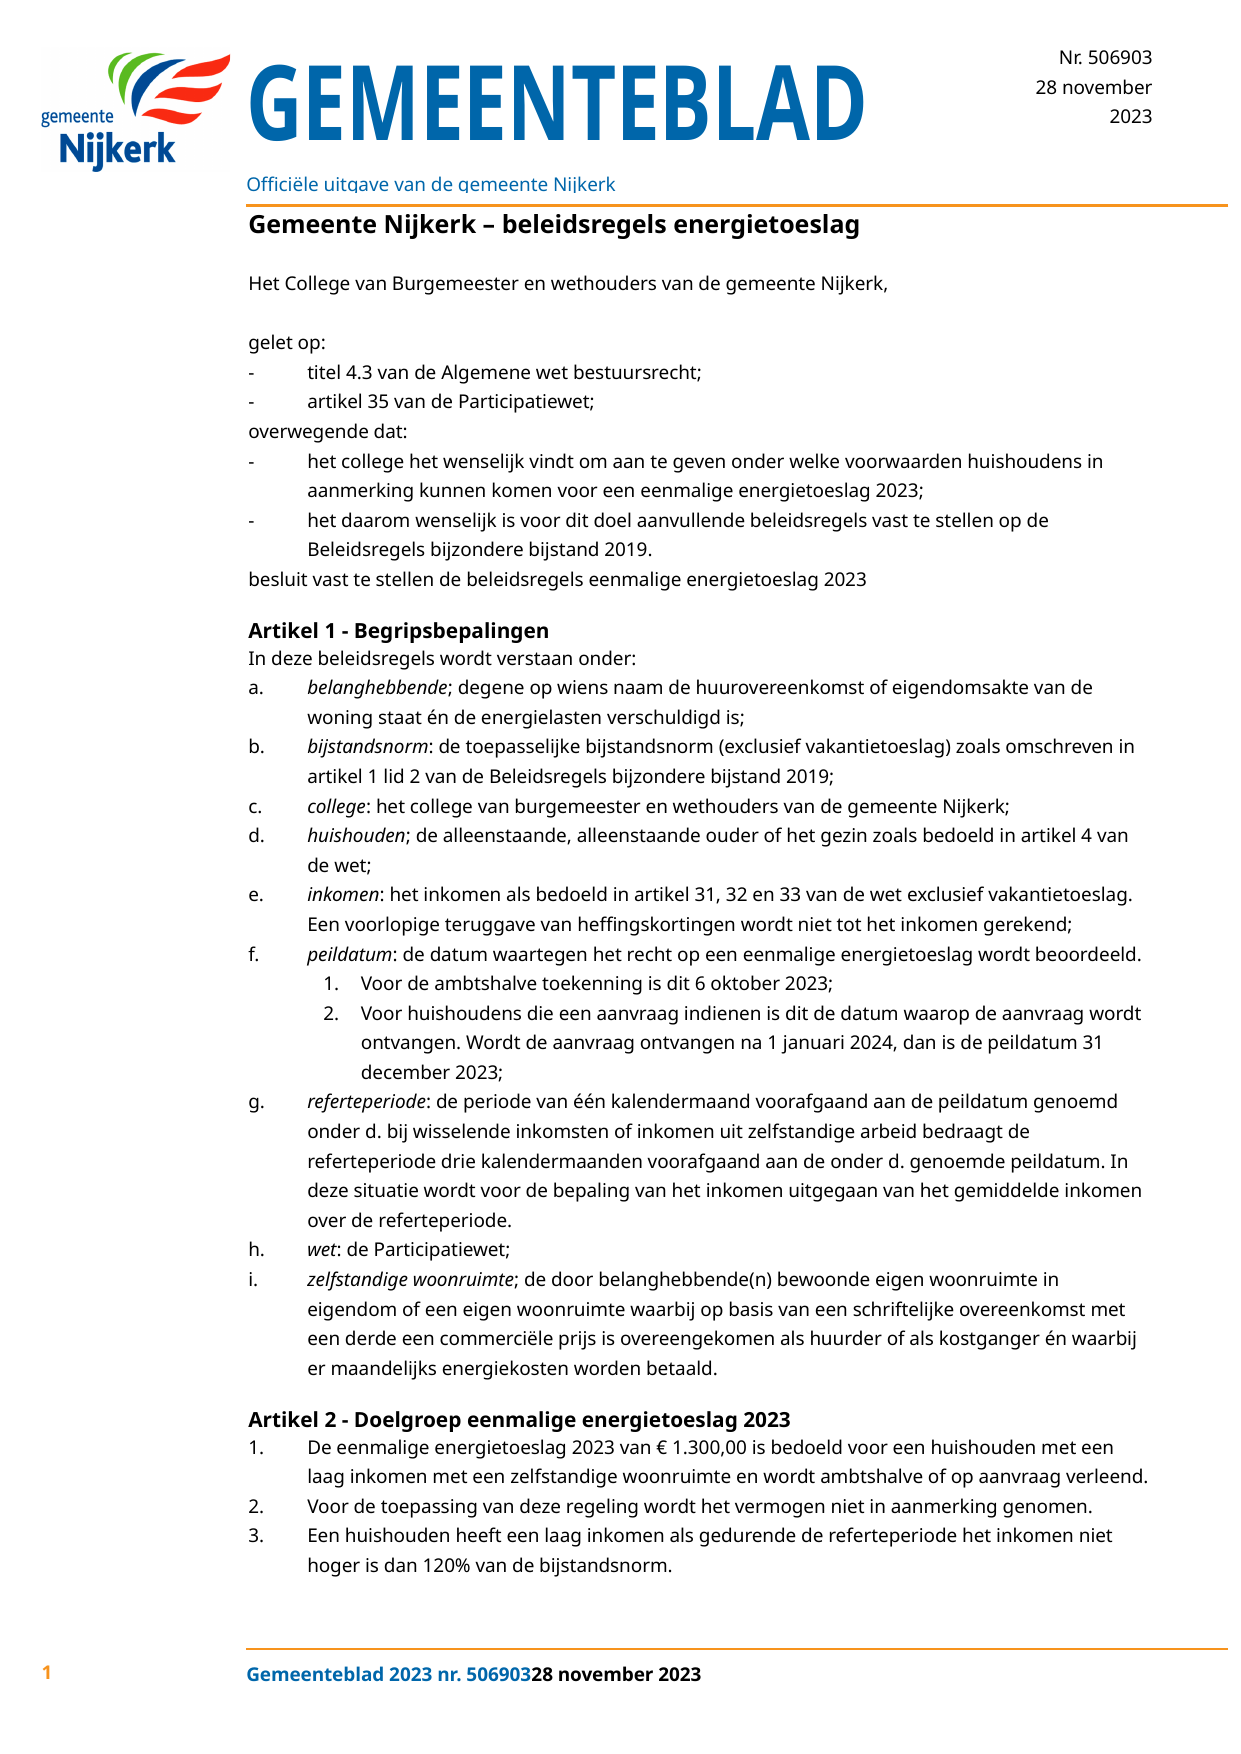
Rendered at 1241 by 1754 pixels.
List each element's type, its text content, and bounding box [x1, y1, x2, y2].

picture [41, 47, 231, 172]
list wet: de Participatiewet; [248, 1237, 1152, 1262]
text Gemeente Nijkerk – beleidsregels energietoeslag [248, 207, 1152, 241]
list Voor de toepassing van deze regeling wordt het vermogen niet in aanmerking genomen. [248, 1493, 1152, 1519]
list bijstandsnorm: de toepasselijke bijstandsnorm (exclusief vakantietoeslag) zoals omschreven in artikel 1 lid 2 van de Beleidsregels bijzondere bijstand 2019; [248, 734, 1152, 789]
text In deze beleidsregels wordt verstaan onder: [248, 645, 1152, 671]
list De eenmalige energietoeslag 2023 van € 1.300,00 is bedoeld voor een huishouden met een laag inkomen met een zelfstandige woonruimte en wordt ambtshalve of op aanvraag verleend. [248, 1434, 1152, 1489]
text overwegende dat: [248, 418, 1152, 444]
list belanghebbende; degene op wiens naam de huurovereenkomst of eigendomsakte van de woning staat én de energielasten verschuldigd is; [248, 674, 1152, 730]
text besluit vast te stellen de beleidsregels eenmalige energietoeslag 2023 [248, 566, 1152, 592]
list artikel 35 van de Participatiewet; [248, 389, 1152, 414]
text Het College van Burgemeester en wethouders van de gemeente Nijkerk, [248, 270, 1152, 296]
list het college het wenselijk vindt om aan te geven onder welke voorwaarden huishoudens in aanmerking kunnen komen voor een eenmalige energietoeslag 2023; [248, 448, 1152, 503]
list Voor de ambtshalve toekenning is dit 6 oktober 2023; [323, 970, 1152, 996]
list zelfstandige woonruimte; de door belanghebbende(n) bewoonde eigen woonruimte in eigendom of een eigen woonruimte waarbij op basis van een schriftelijke overeenkomst met een derde een commerciële prijs is overeengekomen als huurder of als kostganger én waarbij er maandelijks energiekosten worden betaald. [248, 1266, 1152, 1381]
list Voor huishoudens die een aanvraag indienen is dit de datum waarop de aanvraag wordt ontvangen. Wordt de aanvraag ontvangen na 1 januari 2024, dan is de peildatum 31 december 2023; [323, 1000, 1152, 1085]
list Een huishouden heeft een laag inkomen als gedurende de referteperiode het inkomen niet hoger is dan 120% van de bijstandsnorm. [248, 1523, 1152, 1578]
list inkomen: het inkomen als bedoeld in artikel 31, 32 en 33 van de wet exclusief vakantietoeslag. Een voorlopige teruggave van heffingskortingen wordt niet tot het inkomen gerekend; [248, 882, 1152, 937]
text gelet op: [248, 329, 1152, 355]
list referteperiode: de periode van één kalendermaand voorafgaand aan de peildatum genoemd onder d. bij wisselende inkomsten of inkomen uit zelfstandige arbeid bedraagt de referteperiode drie kalendermaanden voorafgaand aan de onder d. genoemde peildatum. In deze situatie wordt voor de bepaling van het inkomen uitgegaan van het gemiddelde inkomen over de referteperiode. [248, 1089, 1152, 1233]
text Artikel 2 - Doelgroep eenmalige energietoeslag 2023 [248, 1405, 1152, 1434]
list titel 4.3 van de Algemene wet bestuursrecht; [248, 359, 1152, 385]
text Artikel 1 - Begripsbepalingen [248, 617, 1152, 645]
list peildatum: de datum waartegen het recht op een eenmalige energietoeslag wordt beoordeeld. [248, 941, 1152, 967]
list huishouden; de alleenstaande, alleenstaande ouder of het gezin zoals bedoeld in artikel 4 van de wet; [248, 822, 1152, 878]
list college: het college van burgemeester en wethouders van de gemeente Nijkerk; [248, 793, 1152, 819]
list het daarom wenselijk is voor dit doel aanvullende beleidsregels vast te stellen op de Beleidsregels bijzondere bijstand 2019. [248, 507, 1152, 562]
